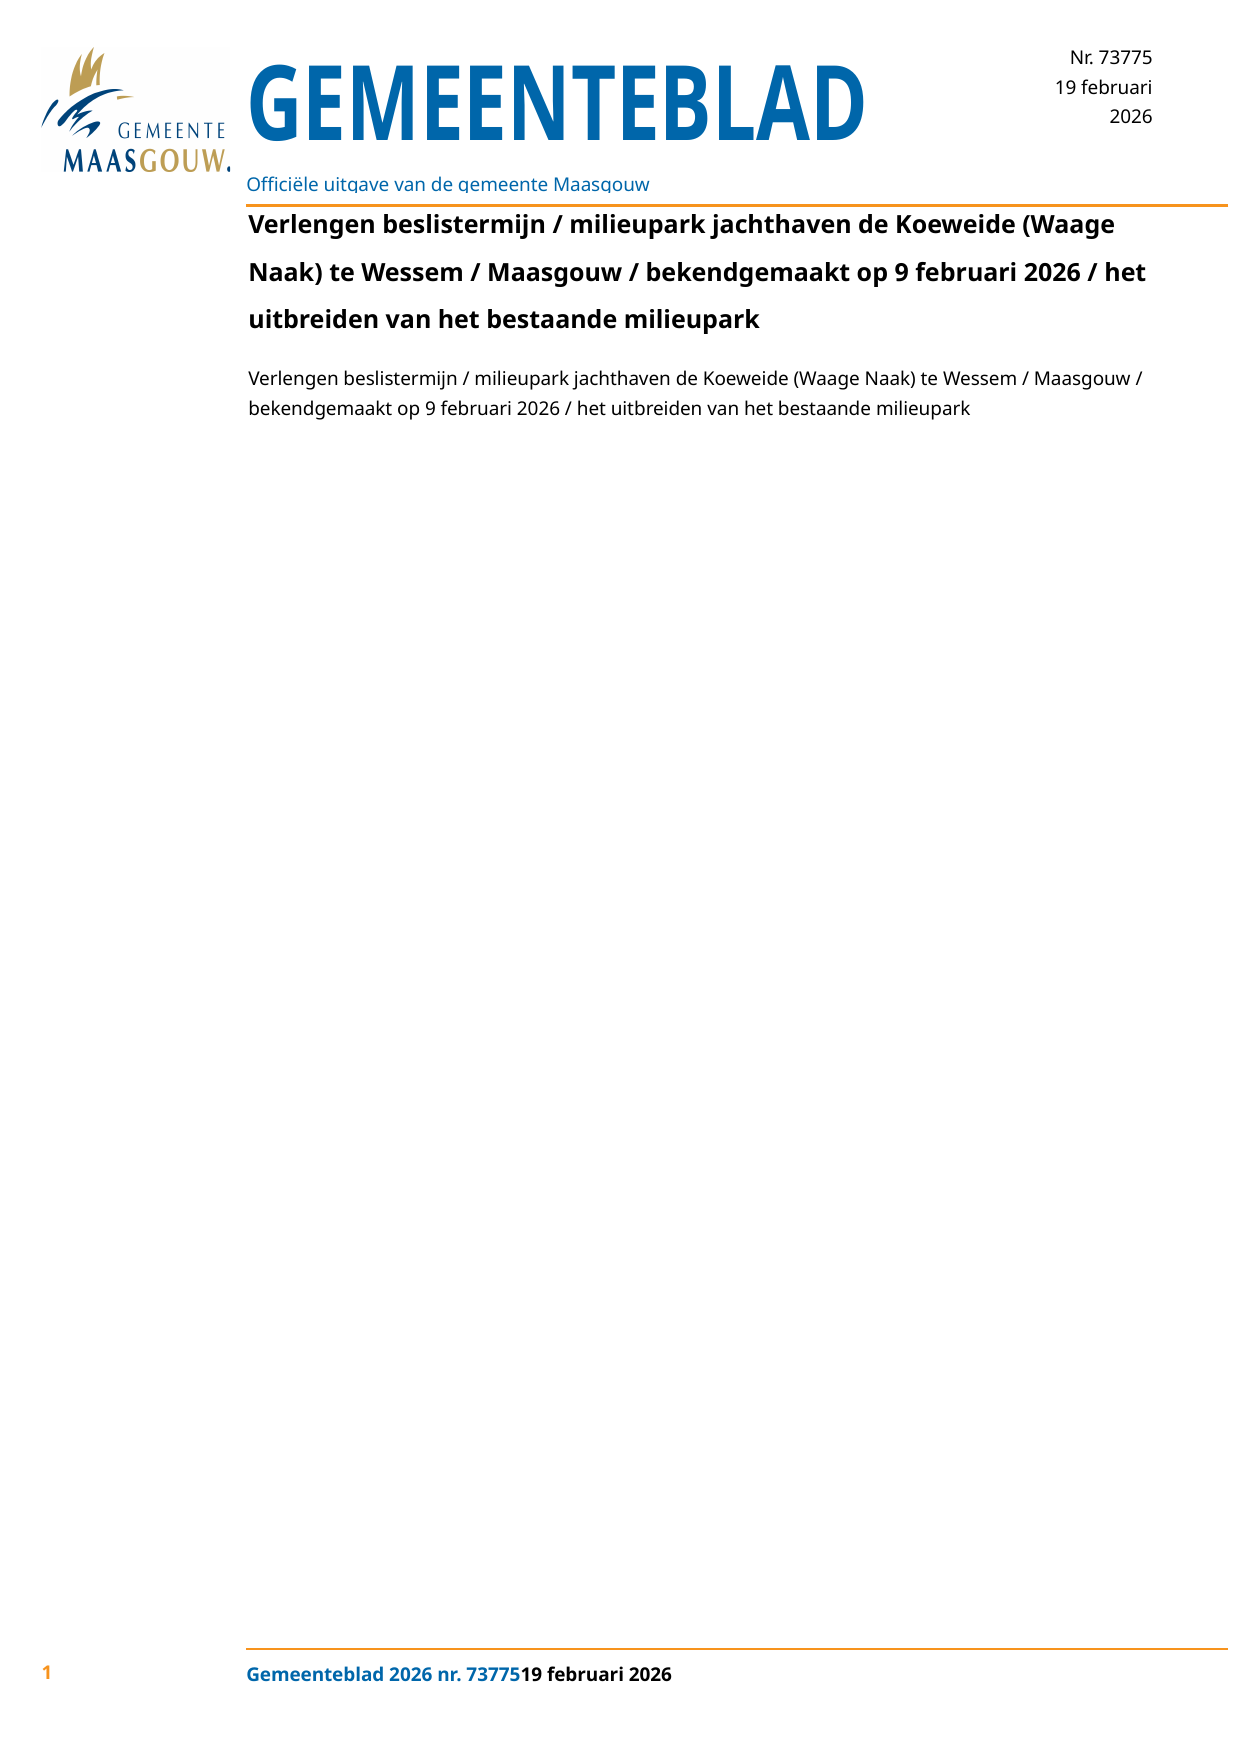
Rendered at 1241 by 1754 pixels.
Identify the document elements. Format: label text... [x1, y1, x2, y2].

picture [41, 47, 231, 172]
text Verlengen beslistermijn / milieupark jachthaven de Koeweide (Waage Naak) te Wessem / Maasgouw / bekendgemaakt op 9 februari 2026 / het uitbreiden van het bestaande milieupark [248, 207, 1152, 336]
text Verlengen beslistermijn / milieupark jachthaven de Koeweide (Waage Naak) te Wessem / Maasgouw / bekendgemaakt op 9 februari 2026 / het uitbreiden van het bestaande milieupark [248, 366, 1152, 421]
